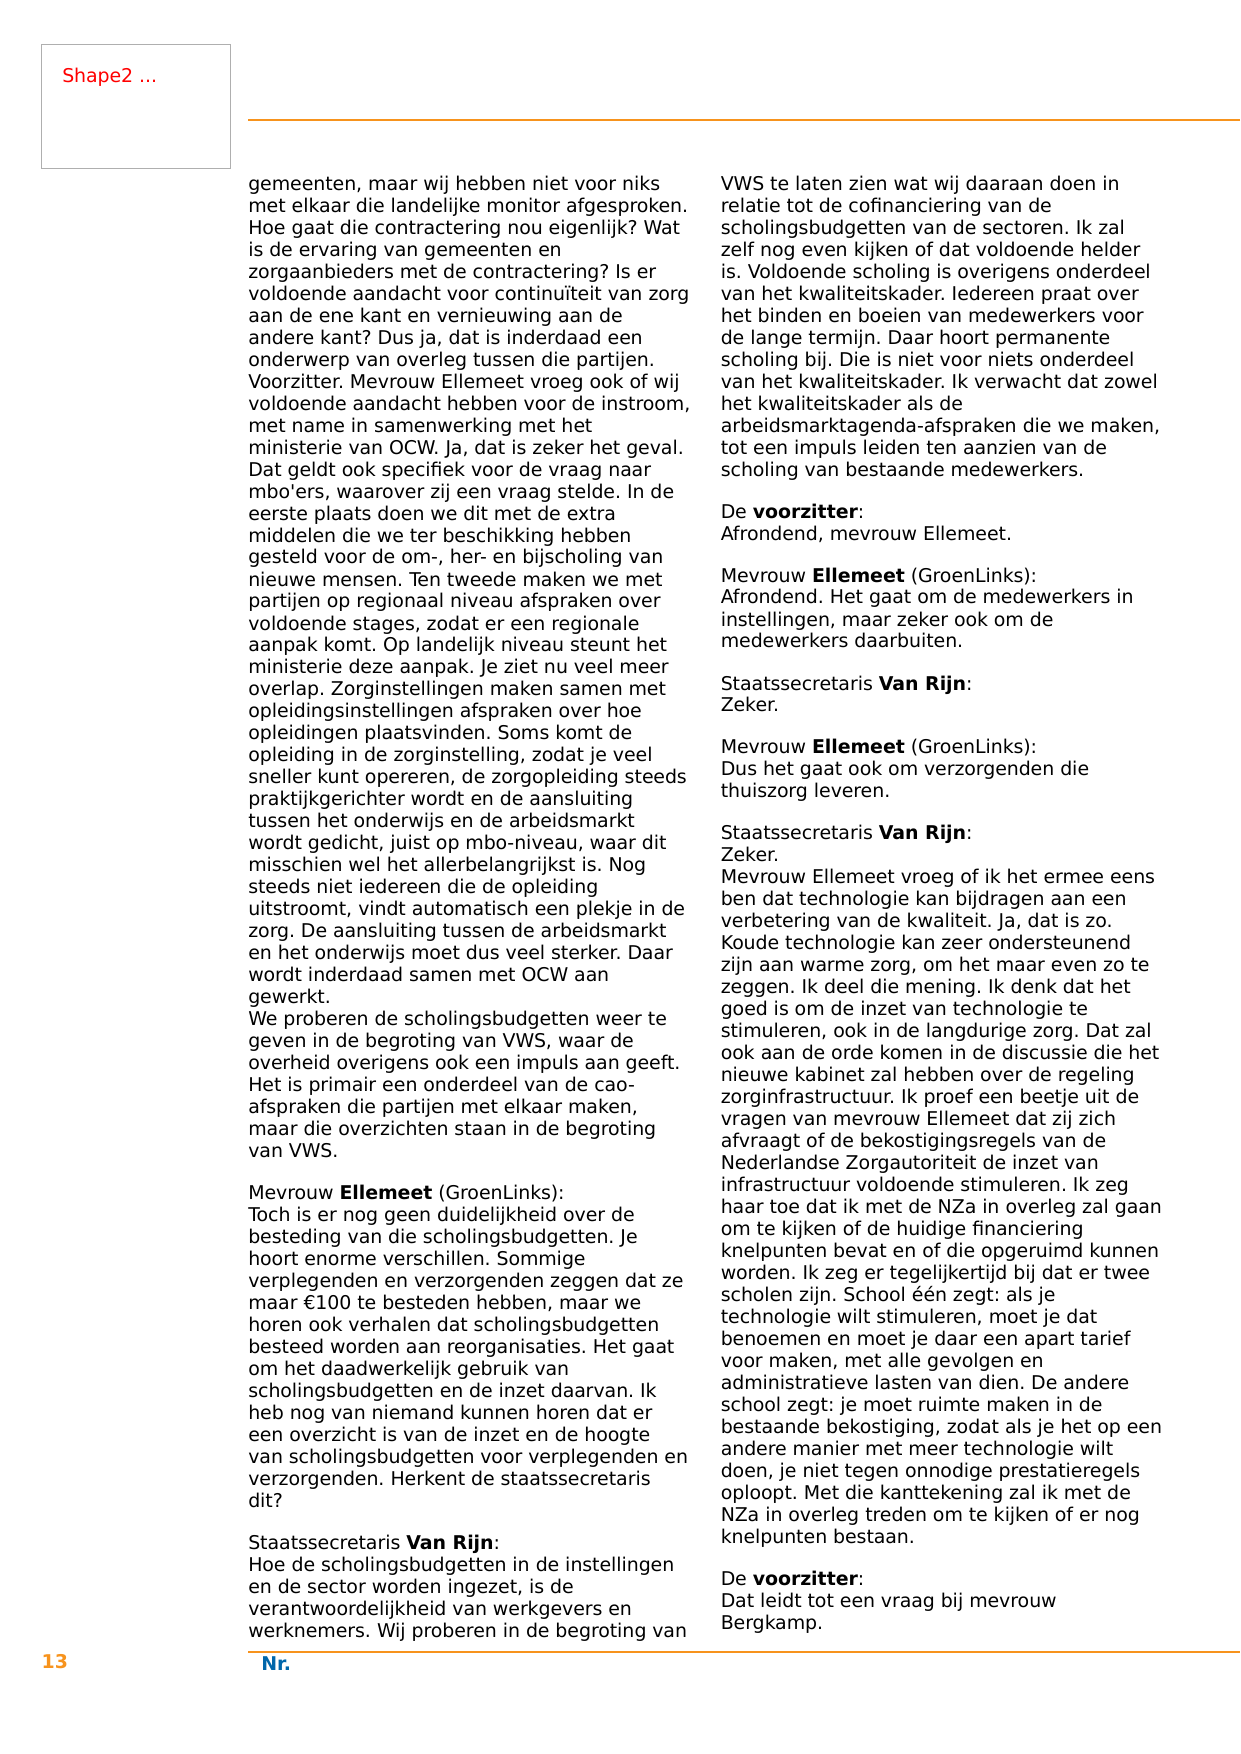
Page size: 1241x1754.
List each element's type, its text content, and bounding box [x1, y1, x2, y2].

text Mevrouw Ellemeet vroeg of ik het ermee eens ben dat technologie kan bijdragen aan een verbetering van de kwaliteit. Ja, dat is zo. Koude technologie kan zeer ondersteunend zijn aan warme zorg, om het maar even zo te zeggen. Ik deel die mening. Ik denk dat het goed is om de inzet van technologie te stimuleren, ook in de langdurige zorg. Dat zal ook aan de orde komen in de discussie die het nieuwe kabinet zal hebben over de regeling zorginfrastructuur. Ik proef een beetje uit de vragen van mevrouw Ellemeet dat zij zich afvraagt of de bekostigingsregels van de Nederlandse Zorgautoriteit de inzet van infrastructuur voldoende stimuleren. Ik zeg haar toe dat ik met de NZa in overleg zal gaan om te kijken of de huidige financiering knelpunten bevat en of die opgeruimd kunnen worden. Ik zeg er tegelijkertijd bij dat er twee scholen zijn. School één zegt: als je technologie wilt stimuleren, moet je dat benoemen en moet je daar een apart tarief voor maken, met alle gevolgen en administratieve lasten van dien. De andere school zegt: je moet ruimte maken in de bestaande bekostiging, zodat als je het op een andere manier met meer technologie wilt doen, je niet tegen onnodige prestatieregels oploopt. Met die kanttekening zal ik met de NZa in overleg treden om te kijken of er nog knelpunten bestaan. [721, 866, 1163, 1548]
text De voorzitter: [721, 1568, 1163, 1589]
text Voorzitter. Mevrouw Ellemeet vroeg ook of wij voldoende aandacht hebben voor de instroom, met name in samenwerking met het ministerie van OCW. Ja, dat is zeker het geval. Dat geldt ook specifiek voor de vraag naar mbo'ers, waarover zij een vraag stelde. In de eerste plaats doen we dit met de extra middelen die we ter beschikking hebben gesteld voor de om-, her- en bijscholing van nieuwe mensen. Ten tweede maken we met partijen op regionaal niveau afspraken over voldoende stages, zodat er een regionale aanpak komt. Op landelijk niveau steunt het ministerie deze aanpak. Je ziet nu veel meer overlap. Zorginstellingen maken samen met opleidingsinstellingen afspraken over hoe opleidingen plaatsvinden. Soms komt de opleiding in de zorginstelling, zodat je veel sneller kunt opereren, de zorgopleiding steeds praktijkgerichter wordt en de aansluiting tussen het onderwijs en de arbeidsmarkt wordt gedicht, juist op mbo-niveau, waar dit misschien wel het allerbelangrijkst is. Nog steeds niet iedereen die de opleiding uitstroomt, vindt automatisch een plekje in de zorg. De aansluiting tussen de arbeidsmarkt en het onderwijs moet dus veel sterker. Daar wordt inderdaad samen met OCW aan gewerkt. [248, 371, 691, 1008]
text Dat leidt tot een vraag bij mevrouw Bergkamp. [721, 1589, 1163, 1633]
text gemeenten, maar wij hebben niet voor niks met elkaar die landelijke monitor afgesproken. Hoe gaat die contractering nou eigenlijk? Wat is de ervaring van gemeenten en zorgaanbieders met de contractering? Is er voldoende aandacht voor continuïteit van zorg aan de ene kant en vernieuwing aan de andere kant? Dus ja, dat is inderdaad een onderwerp van overleg tussen die partijen. [248, 173, 691, 371]
text VWS te laten zien wat wij daaraan doen in relatie tot de cofinanciering van de scholingsbudgetten van de sectoren. Ik zal zelf nog even kijken of dat voldoende helder is. Voldoende scholing is overigens onderdeel van het kwaliteitskader. Iedereen praat over het binden en boeien van medewerkers voor de lange termijn. Daar hoort permanente scholing bij. Die is niet voor niets onderdeel van het kwaliteitskader. Ik verwacht dat zowel het kwaliteitskader als de arbeidsmarktagenda-afspraken die we maken, tot een impuls leiden ten aanzien van de scholing van bestaande medewerkers. [721, 173, 1163, 481]
text Afrondend, mevrouw Ellemeet. [721, 522, 1163, 544]
text Zeker. [721, 694, 1163, 716]
text Zeker. [721, 844, 1163, 866]
text Staatssecretaris Van Rijn: [248, 1532, 691, 1553]
text De voorzitter: [721, 501, 1163, 522]
text Staatssecretaris Van Rijn: [721, 672, 1163, 694]
text Afrondend. Het gaat om de medewerkers in instellingen, maar zeker ook om de medewerkers daarbuiten. [721, 586, 1163, 652]
text Mevrouw Ellemeet (GroenLinks): [721, 564, 1163, 586]
text Hoe de scholingsbudgetten in de instellingen en de sector worden ingezet, is de verantwoordelijkheid van werkgevers en werknemers. Wij proberen in de begroting van [248, 1553, 691, 1641]
text Toch is er nog geen duidelijkheid over de besteding van die scholingsbudgetten. Je hoort enorme verschillen. Sommige verplegenden en verzorgenden zeggen dat ze maar €100 te besteden hebben, maar we horen ook verhalen dat scholingsbudgetten besteed worden aan reorganisaties. Het gaat om het daadwerkelijk gebruik van scholingsbudgetten en de inzet daarvan. Ik heb nog van niemand kunnen horen dat er een overzicht is van de inzet en de hoogte van scholingsbudgetten voor verplegenden en verzorgenden. Herkent de staatssecretaris dit? [248, 1204, 691, 1512]
text Dus het gaat ook om verzorgenden die thuiszorg leveren. [721, 758, 1163, 802]
text Staatssecretaris Van Rijn: [721, 822, 1163, 844]
text Mevrouw Ellemeet (GroenLinks): [248, 1182, 691, 1204]
text We proberen de scholingsbudgetten weer te geven in de begroting van VWS, waar de overheid overigens ook een impuls aan geeft. Het is primair een onderdeel van de cao-afspraken die partijen met elkaar maken, maar die overzichten staan in de begroting van VWS. [248, 1008, 691, 1162]
text Mevrouw Ellemeet (GroenLinks): [721, 736, 1163, 758]
